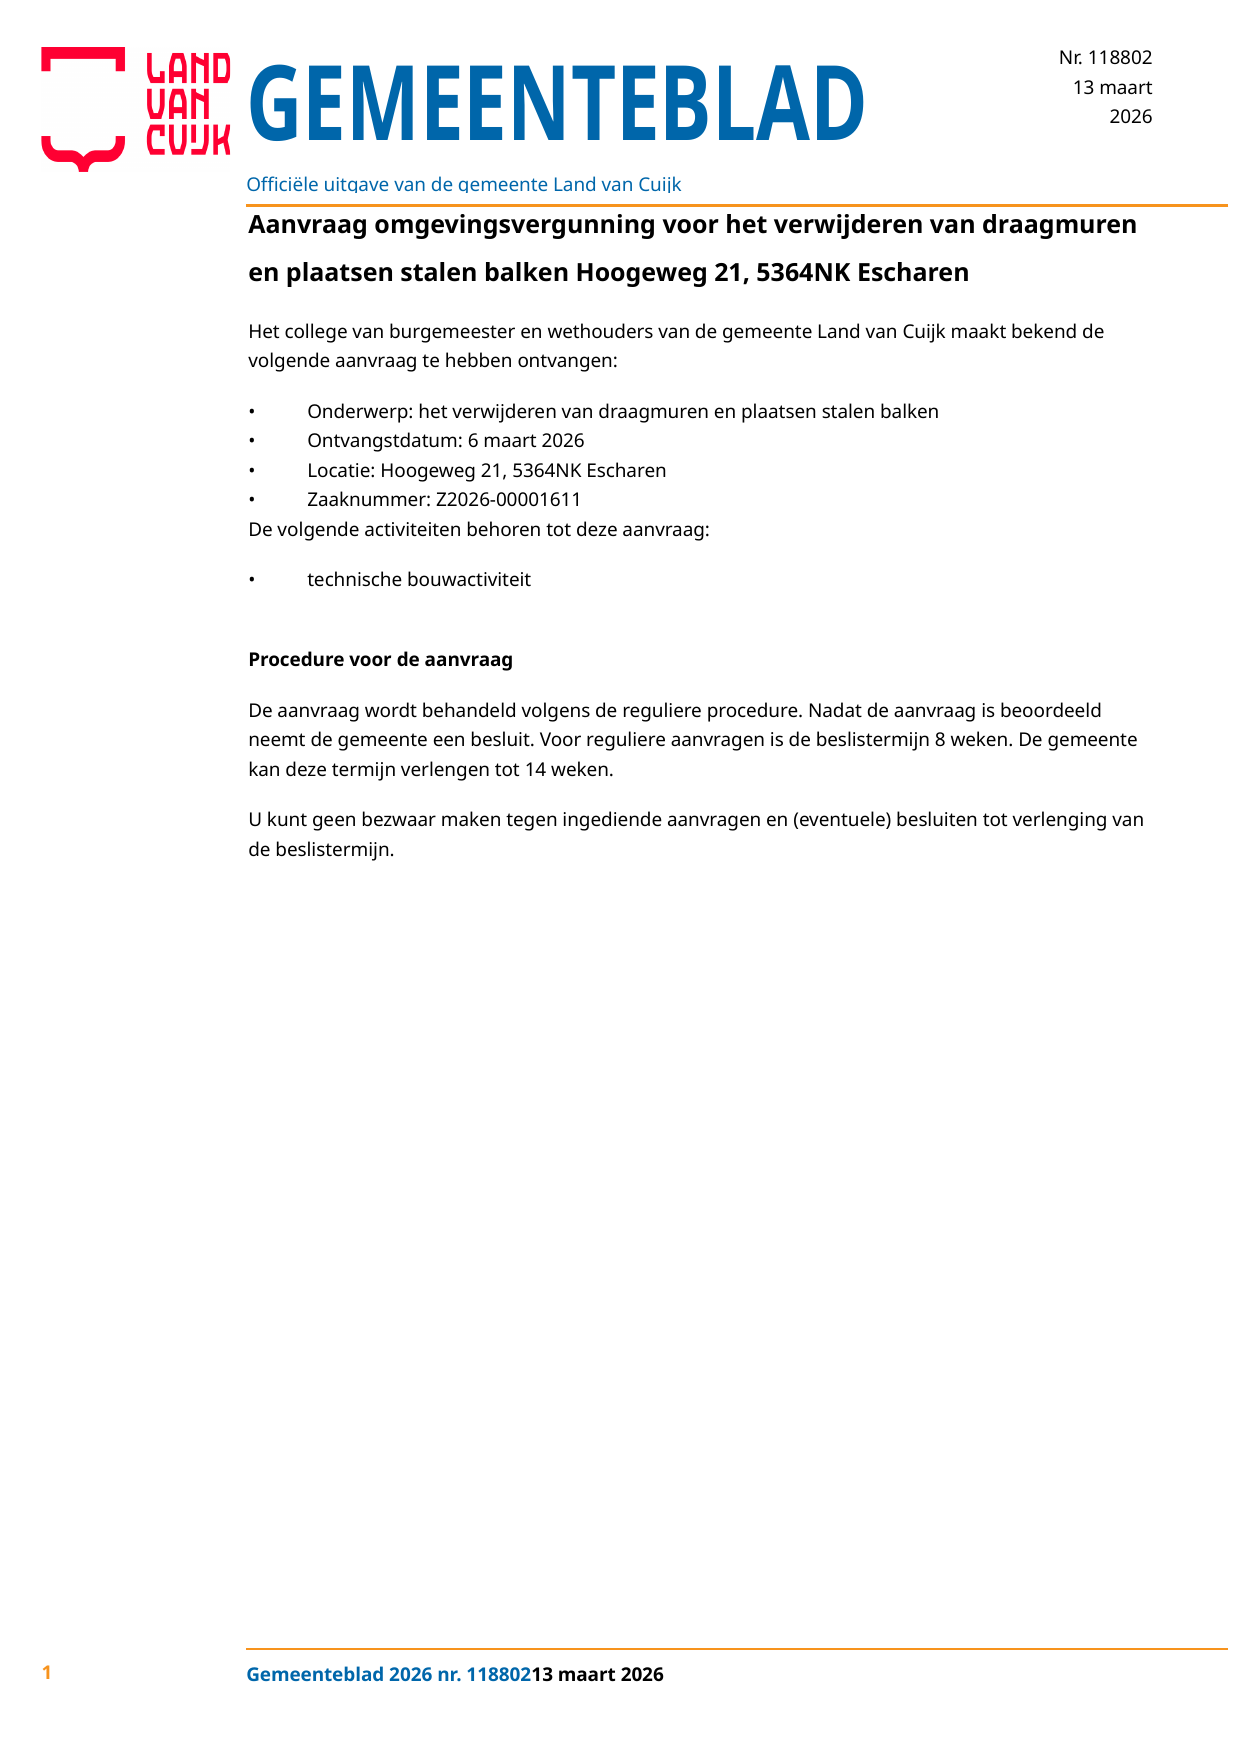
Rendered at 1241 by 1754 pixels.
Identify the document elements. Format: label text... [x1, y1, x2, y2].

text Procedure voor de aanvraag [248, 647, 1152, 672]
text U kunt geen bezwaar maken tegen ingediende aanvragen en (eventuele) besluiten tot verlenging van de beslistermijn. [248, 807, 1152, 862]
picture [41, 47, 231, 172]
list technische bouwactiviteit [248, 567, 1152, 592]
text Aanvraag omgevingsvergunning voor het verwijderen van draagmuren en plaatsen stalen balken Hoogeweg 21, 5364NK Escharen [248, 207, 1152, 288]
text De volgende activiteiten behoren tot deze aanvraag: [248, 516, 1152, 542]
list Onderwerp: het verwijderen van draagmuren en plaatsen stalen balken [248, 398, 1152, 424]
list Locatie: Hoogeweg 21, 5364NK Escharen [248, 457, 1152, 483]
list Zaaknummer: Z2026-00001611 [248, 487, 1152, 512]
list Ontvangstdatum: 6 maart 2026 [248, 427, 1152, 453]
text Het college van burgemeester en wethouders van de gemeente Land van Cuijk maakt bekend de volgende aanvraag te hebben ontvangen: [248, 318, 1152, 373]
text De aanvraag wordt behandeld volgens de reguliere procedure. Nadat de aanvraag is beoordeeld neemt de gemeente een besluit. Voor reguliere aanvragen is de beslistermijn 8 weken. De gemeente kan deze termijn verlengen tot 14 weken. [248, 697, 1152, 782]
